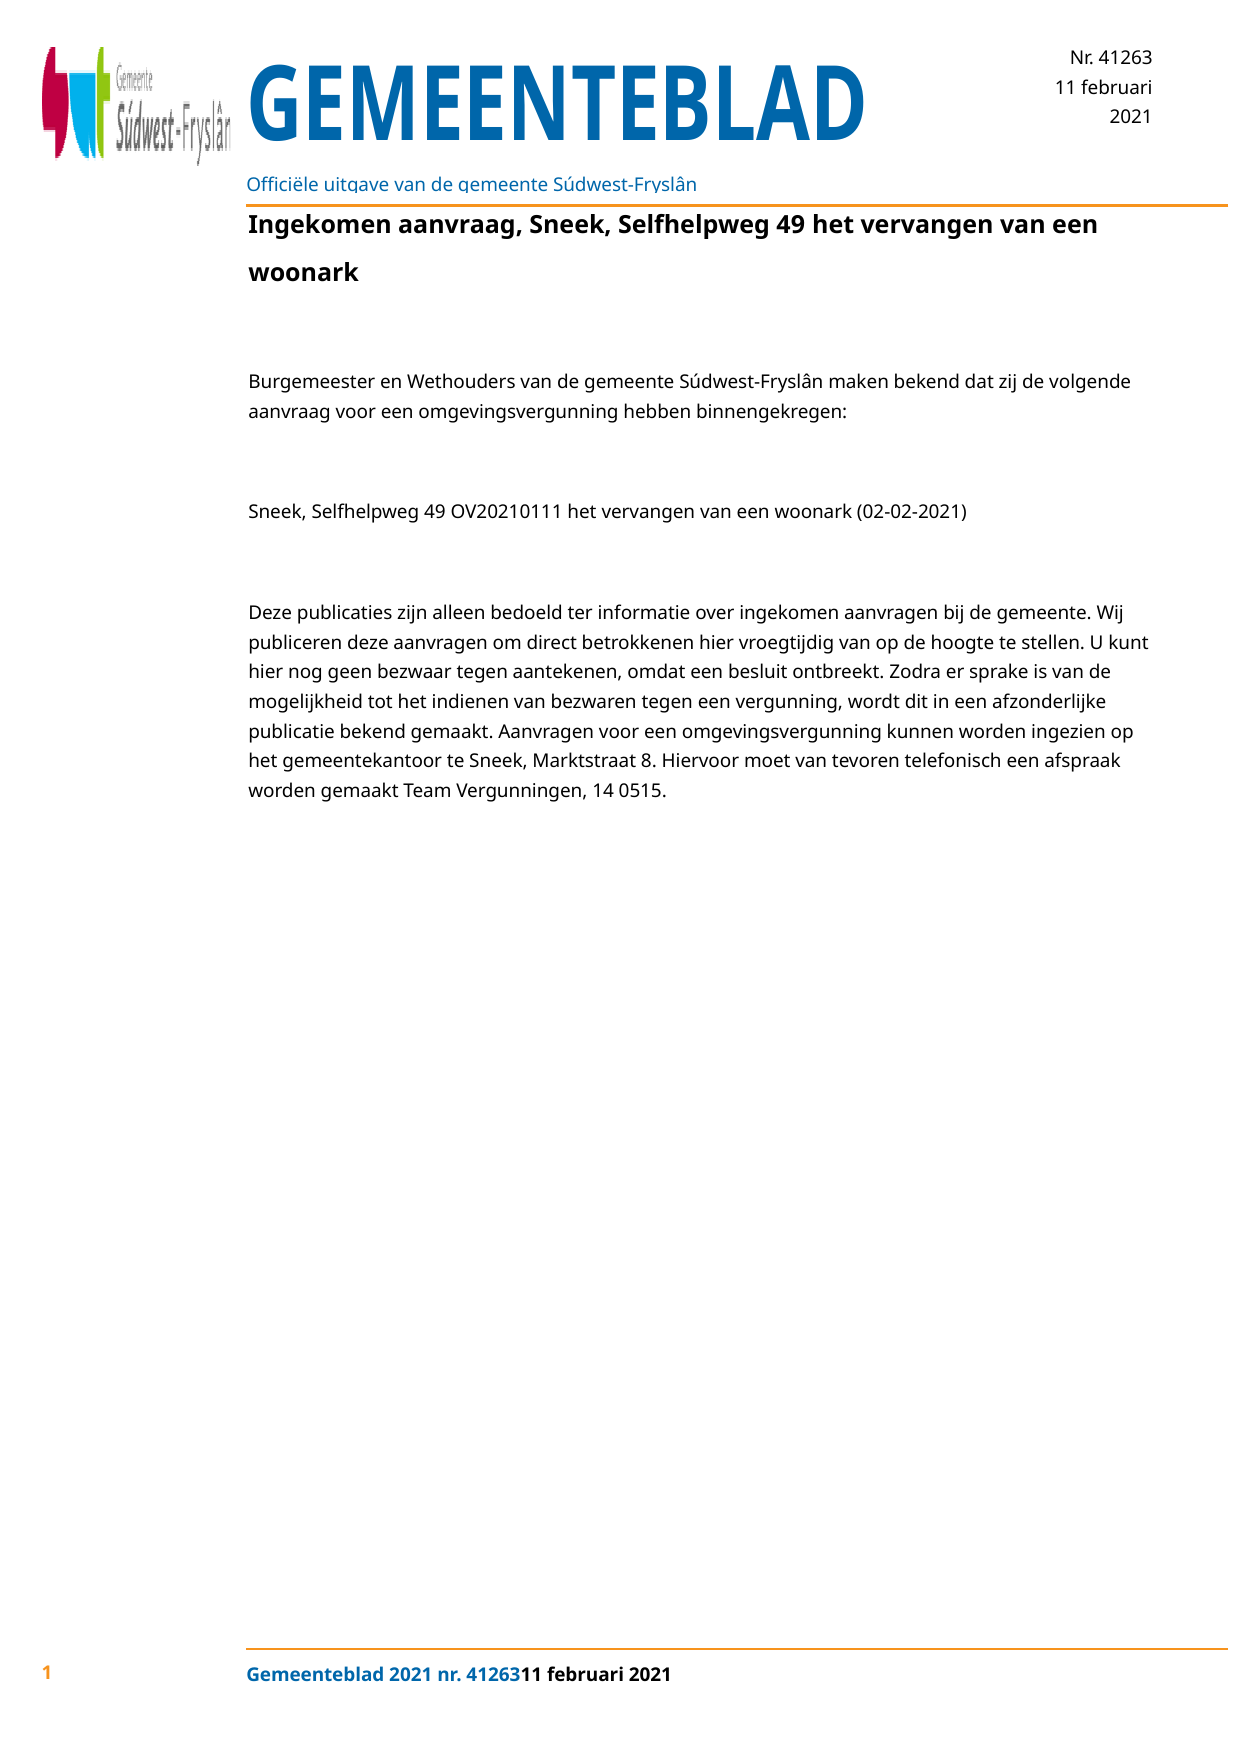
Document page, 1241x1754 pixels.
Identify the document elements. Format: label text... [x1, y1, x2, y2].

picture [41, 47, 231, 172]
text Sneek, Selfhelpweg 49 OV20210111 het vervangen van een woonark (02-02-2021) [248, 499, 1152, 524]
text Deze publicaties zijn alleen bedoeld ter informatie over ingekomen aanvragen bij de gemeente. Wij publiceren deze aanvragen om direct betrokkenen hier vroegtijdig van op de hoogte te stellen. U kunt hier nog geen bezwaar tegen aantekenen, omdat een besluit ontbreekt. Zodra er sprake is van de mogelijkheid tot het indienen van bezwaren tegen een vergunning, wordt dit in een afzonderlijke publicatie bekend gemaakt. Aanvragen voor een omgevingsvergunning kunnen worden ingezien op het gemeentekantoor te Sneek, Marktstraat 8. Hiervoor moet van tevoren telefonisch een afspraak worden gemaakt Team Vergunningen, 14 0515. [248, 599, 1152, 803]
text Ingekomen aanvraag, Sneek, Selfhelpweg 49 het vervangen van een woonark [248, 207, 1152, 288]
text Burgemeester en Wethouders van de gemeente Súdwest-Fryslân maken bekend dat zij de volgende aanvraag voor een omgevingsvergunning hebben binnengekregen: [248, 368, 1152, 424]
